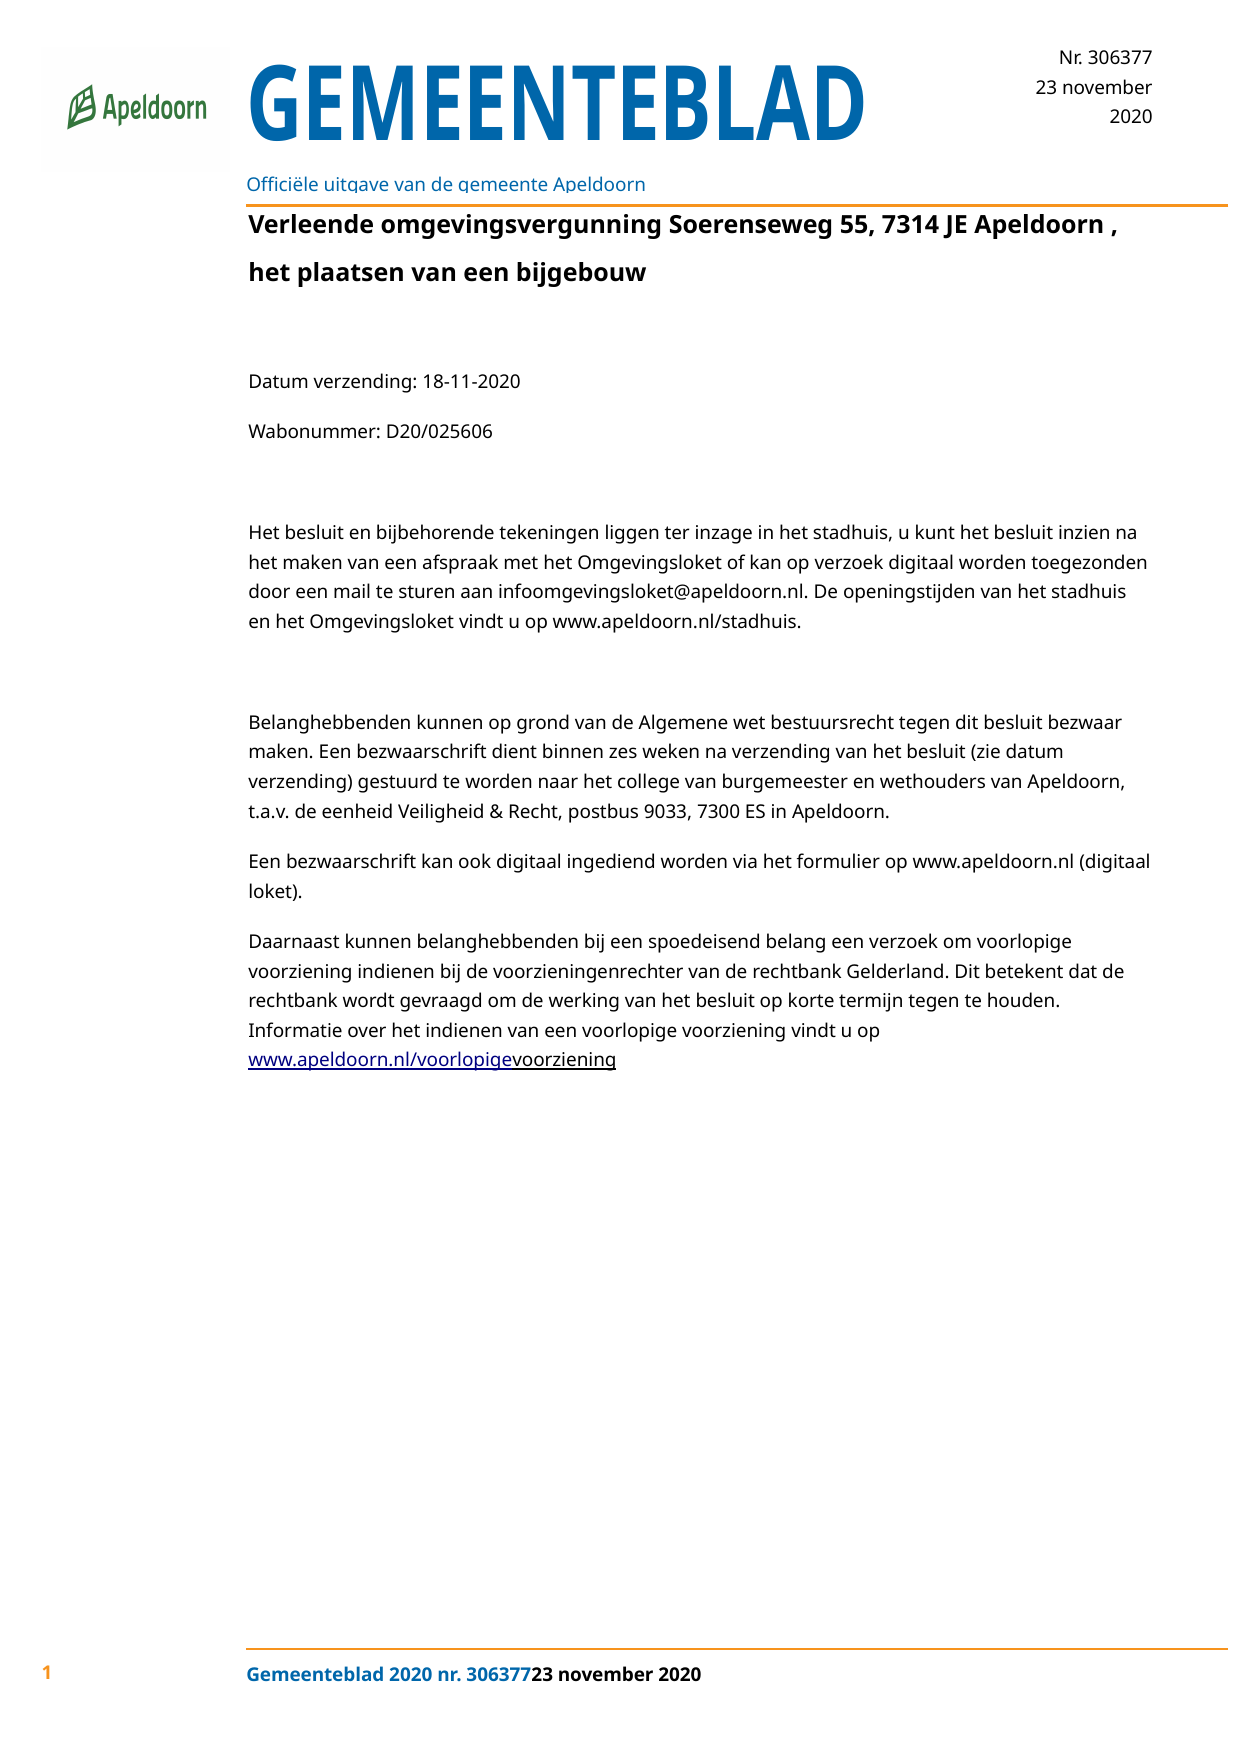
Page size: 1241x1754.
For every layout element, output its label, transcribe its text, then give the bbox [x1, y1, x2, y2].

text Datum verzending: 18-11-2020 [248, 368, 1152, 394]
text Belanghebbenden kunnen op grond van de Algemene wet bestuursrecht tegen dit besluit bezwaar maken. Een bezwaarschrift dient binnen zes weken na verzending van het besluit (zie datum verzending) gestuurd te worden naar het college van burgemeester en wethouders van Apeldoorn, t.a.v. de eenheid Veiligheid & Recht, postbus 9033, 7300 ES in Apeldoorn. [248, 709, 1152, 824]
picture [41, 47, 231, 172]
text Wabonummer: D20/025606 [248, 419, 1152, 444]
text Verleende omgevingsvergunning Soerenseweg 55, 7314 JE Apeldoorn , het plaatsen van een bijgebouw [248, 207, 1152, 288]
text Het besluit en bijbehorende tekeningen liggen ter inzage in het stadhuis, u kunt het besluit inzien na het maken van een afspraak met het Omgevingsloket of kan op verzoek digitaal worden toegezonden door een mail te sturen aan infoomgevingsloket@apeldoorn.nl. De openingstijden van het stadhuis en het Omgevingsloket vindt u op www.apeldoorn.nl/stadhuis. [248, 519, 1152, 634]
text Daarnaast kunnen belanghebbenden bij een spoedeisend belang een verzoek om voorlopige voorziening indienen bij de voorzieningenrechter van de rechtbank Gelderland. Dit betekent dat de rechtbank wordt gevraagd om de werking van het besluit op korte termijn tegen te houden. Informatie over het indienen van een voorlopige voorziening vindt u op www.apeldoorn.nl/voorlopigevoorziening [248, 928, 1152, 1072]
text Een bezwaarschrift kan ook digitaal ingediend worden via het formulier op www.apeldoorn.nl (digitaal loket). [248, 848, 1152, 904]
